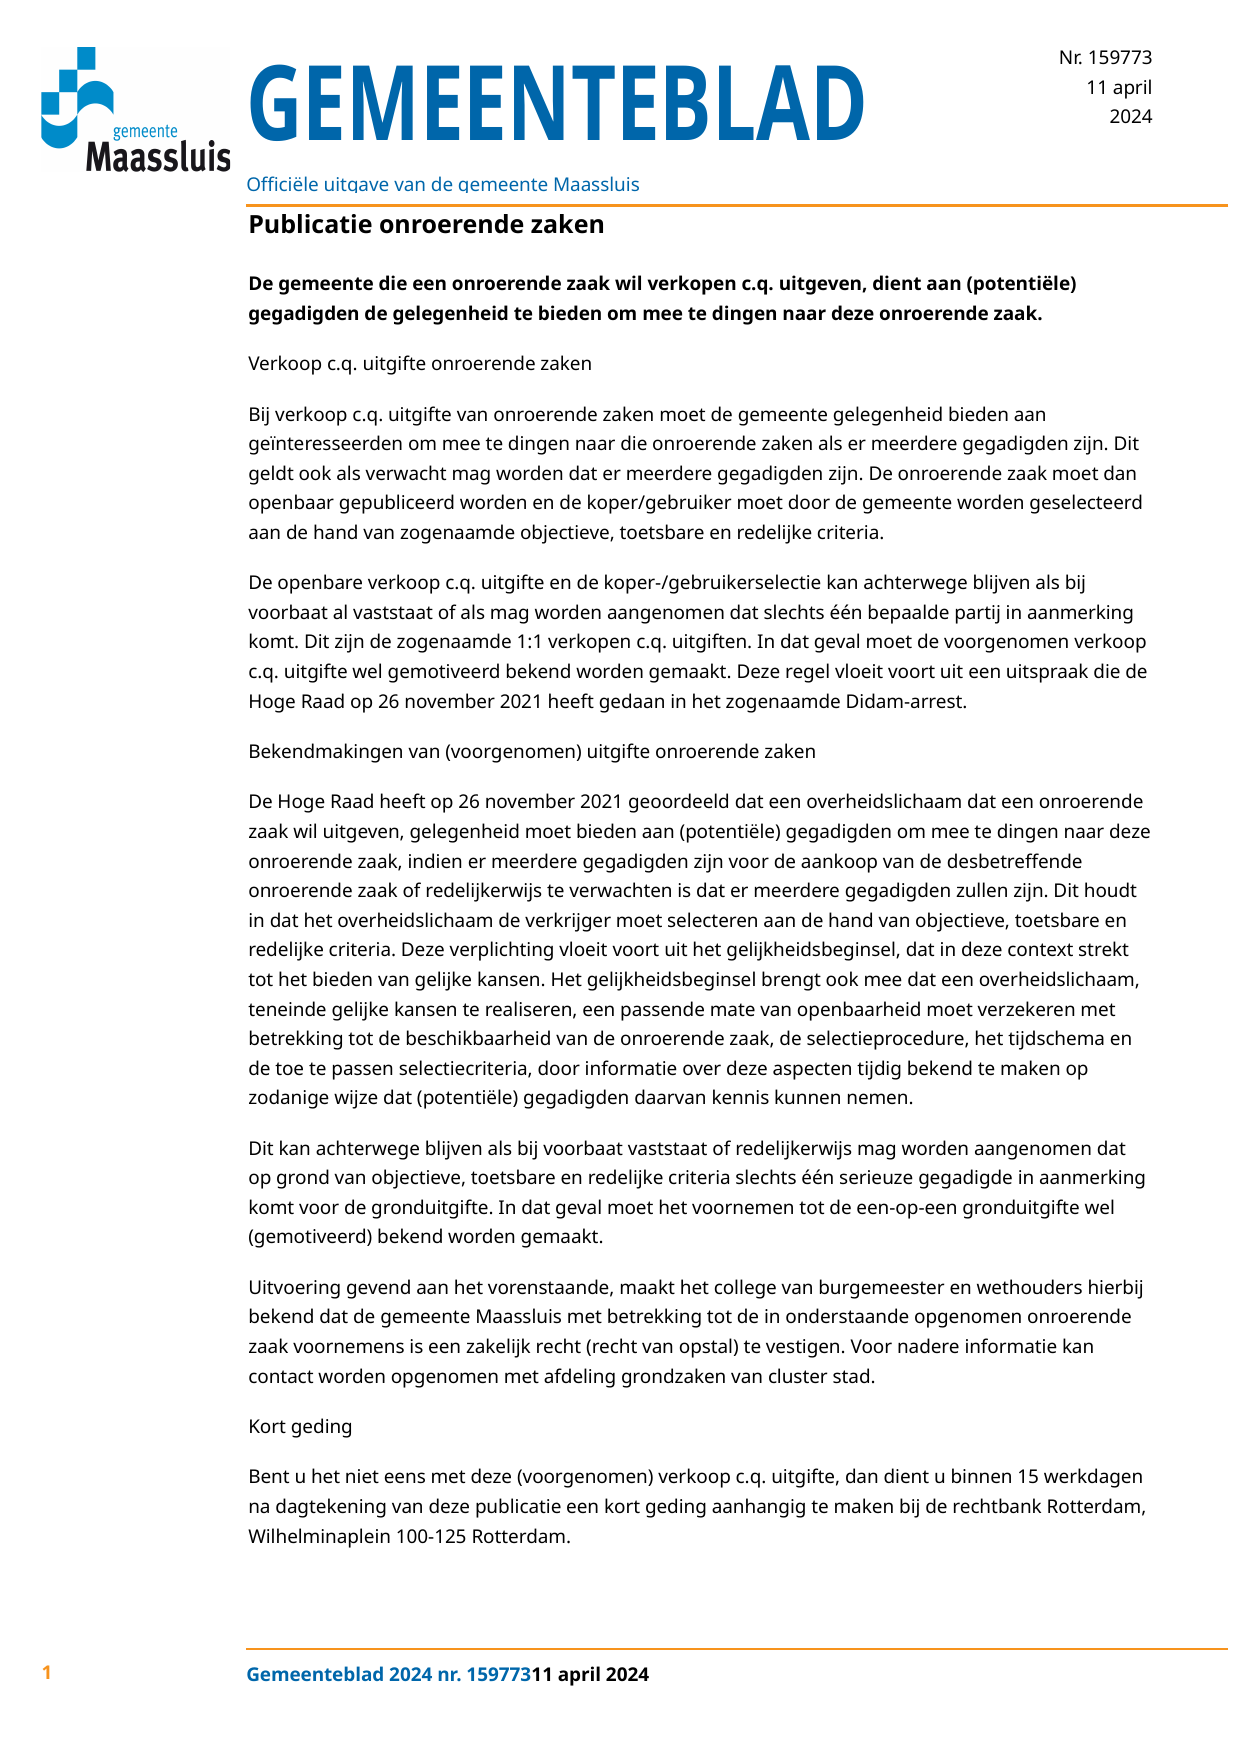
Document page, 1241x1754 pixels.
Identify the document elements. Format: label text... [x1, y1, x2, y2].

text Uitvoering gevend aan het vorenstaande, maakt het college van burgemeester en wethouders hierbij bekend dat de gemeente Maassluis met betrekking tot de in onderstaande opgenomen onroerende zaak voornemens is een zakelijk recht (recht van opstal) te vestigen. Voor nadere informatie kan contact worden opgenomen met afdeling grondzaken van cluster stad. [248, 1274, 1152, 1388]
text De openbare verkoop c.q. uitgifte en de koper-/gebruikerselectie kan achterwege blijven als bij voorbaat al vaststaat of als mag worden aangenomen dat slechts één bepaalde partij in aanmerking komt. Dit zijn de zogenaamde 1:1 verkopen c.q. uitgiften. In dat geval moet de voorgenomen verkoop c.q. uitgifte wel gemotiveerd bekend worden gemaakt. Deze regel vloeit voort uit een uitspraak die de Hoge Raad op 26 november 2021 heeft gedaan in het zogenaamde Didam-arrest. [248, 569, 1152, 713]
text Bekendmakingen van (voorgenomen) uitgifte onroerende zaken [248, 738, 1152, 764]
text Bij verkoop c.q. uitgifte van onroerende zaken moet de gemeente gelegenheid bieden aan geïnteresseerden om mee te dingen naar die onroerende zaken als er meerdere gegadigden zijn. Dit geldt ook als verwacht mag worden dat er meerdere gegadigden zijn. De onroerende zaak moet dan openbaar gepubliceerd worden en de koper/gebruiker moet door de gemeente worden geselecteerd aan de hand van zogenaamde objectieve, toetsbare en redelijke criteria. [248, 401, 1152, 545]
text De Hoge Raad heeft op 26 november 2021 geoordeeld dat een overheidslichaam dat een onroerende zaak wil uitgeven, gelegenheid moet bieden aan (potentiële) gegadigden om mee te dingen naar deze onroerende zaak, indien er meerdere gegadigden zijn voor de aankoop van de desbetreffende onroerende zaak of redelijkerwijs te verwachten is dat er meerdere gegadigden zullen zijn. Dit houdt in dat het overheidslichaam de verkrijger moet selecteren aan de hand van objectieve, toetsbare en redelijke criteria. Deze verplichting vloeit voort uit het gelijkheidsbeginsel, dat in deze context strekt tot het bieden van gelijke kansen. Het gelijkheidsbeginsel brengt ook mee dat een overheidslichaam, teneinde gelijke kansen te realiseren, een passende mate van openbaarheid moet verzekeren met betrekking tot de beschikbaarheid van de onroerende zaak, de selectieprocedure, het tijdschema en de toe te passen selectiecriteria, door informatie over deze aspecten tijdig bekend te maken op zodanige wijze dat (potentiële) gegadigden daarvan kennis kunnen nemen. [248, 789, 1152, 1110]
picture [41, 47, 77, 92]
text Bent u het niet eens met deze (voorgenomen) verkoop c.q. uitgifte, dan dient u binnen 15 werkdagen na dagtekening van deze publicatie een kort geding aanhangig te maken bij de rechtbank Rotterdam, Wilhelminaplein 100-125 Rotterdam. [248, 1464, 1152, 1548]
text Dit kan achterwege blijven als bij voorbaat vaststaat of redelijkerwijs mag worden aangenomen dat op grond van objectieve, toetsbare en redelijke criteria slechts één serieuze gegadigde in aanmerking komt voor de gronduitgifte. In dat geval moet het voornemen tot de een-op-een gronduitgifte wel (gemotiveerd) bekend worden gemaakt. [248, 1135, 1152, 1249]
text Publicatie onroerende zaken [248, 207, 1152, 241]
picture [41, 47, 231, 172]
text De gemeente die een onroerende zaak wil verkopen c.q. uitgeven, dient aan (potentiële) gegadigden de gelegenheid te bieden om mee te dingen naar deze onroerende zaak. [248, 270, 1152, 326]
text Kort geding [248, 1413, 1152, 1439]
text Verkoop c.q. uitgifte onroerende zaken [248, 350, 1152, 376]
